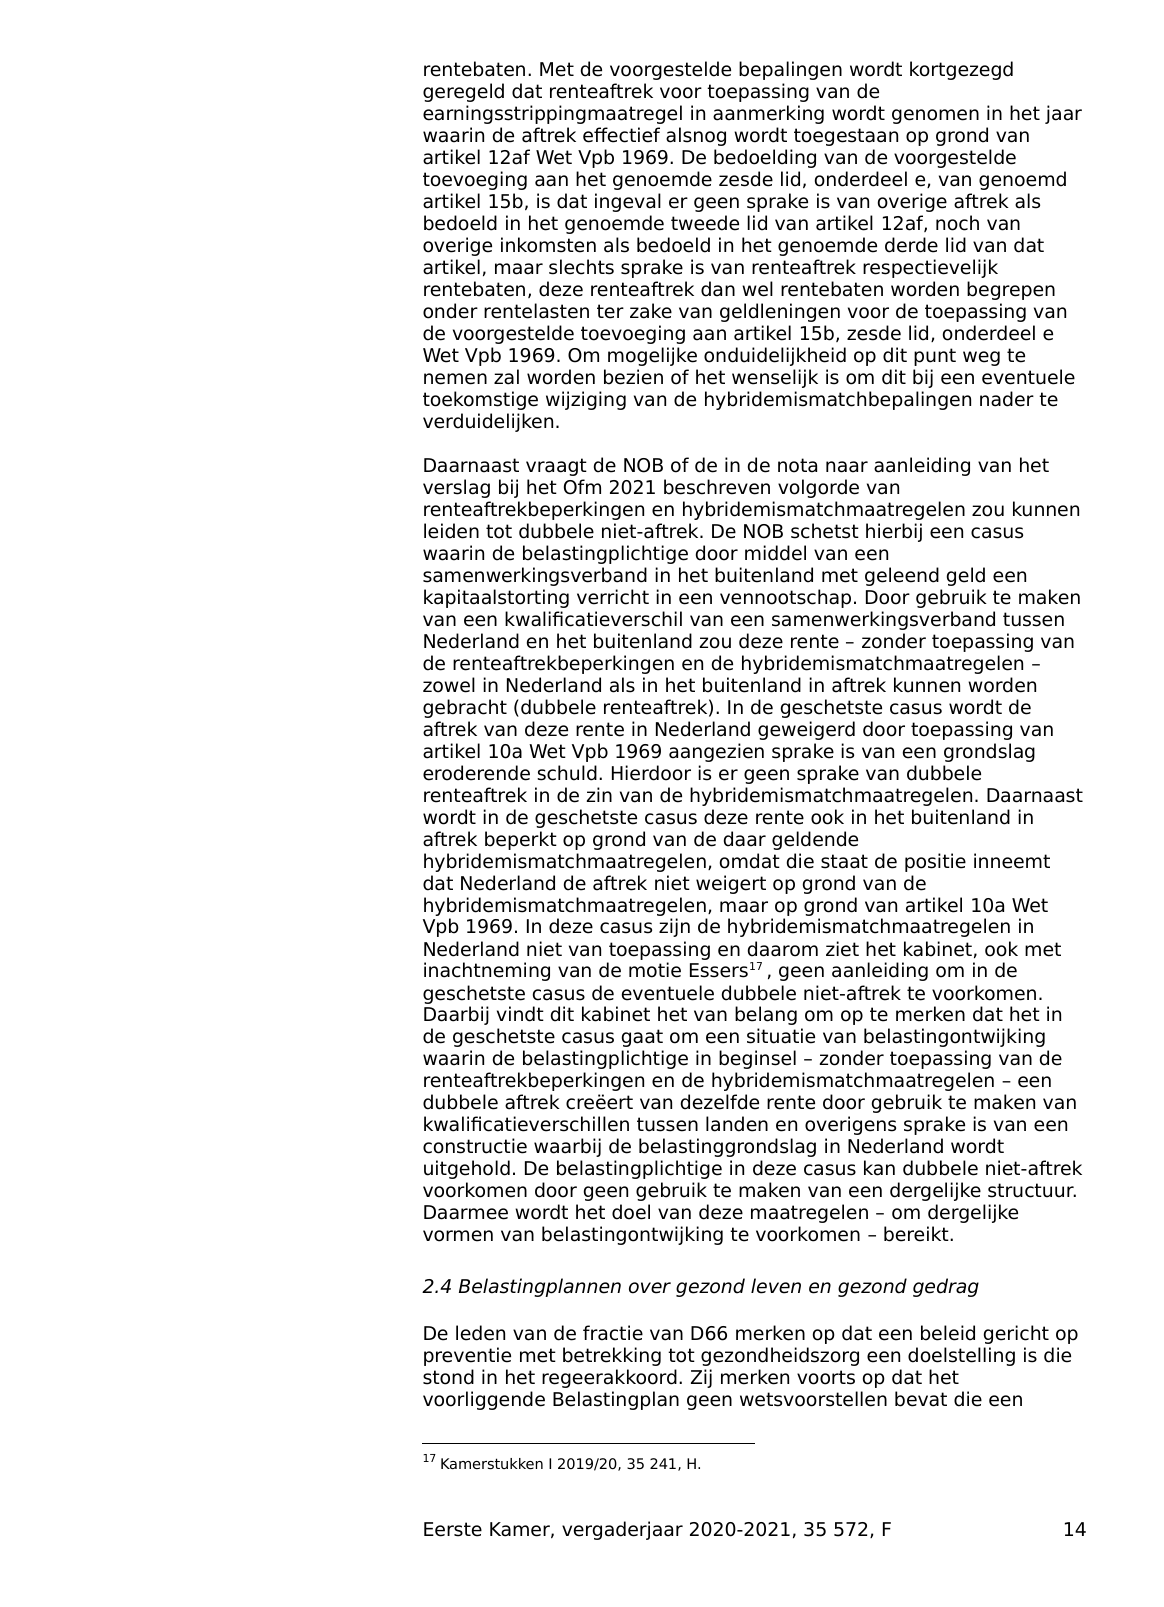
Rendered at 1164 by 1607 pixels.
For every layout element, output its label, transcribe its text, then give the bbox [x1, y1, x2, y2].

text Daarnaast vraagt de NOB of de in de nota naar aanleiding van het verslag bij het Ofm 2021 beschreven volgorde van renteaftrekbeperkingen en hybridemismatchmaatregelen zou kunnen leiden tot dubbele niet-aftrek. De NOB schetst hierbij een casus waarin de belastingplichtige door middel van een samenwerkingsverband in het buitenland met geleend geld een kapitaalstorting verricht in een vennootschap. Door gebruik te maken van een kwalificatieverschil van een samenwerkingsverband tussen Nederland en het buitenland zou deze rente – zonder toepassing van de renteaftrekbeperkingen en de hybridemismatchmaatregelen – zowel in Nederland als in het buitenland in aftrek kunnen worden gebracht (dubbele renteaftrek). In de geschetste casus wordt de aftrek van deze rente in Nederland geweigerd door toepassing van artikel 10a Wet Vpb 1969 aangezien sprake is van een grondslag eroderende schuld. Hierdoor is er geen sprake van dubbele renteaftrek in de zin van de hybridemismatchmaatregelen. Daarnaast wordt in de geschetste casus deze rente ook in het buitenland in aftrek beperkt op grond van de daar geldende hybridemismatchmaatregelen, omdat die staat de positie inneemt dat Nederland de aftrek niet weigert op grond van de hybridemismatchmaatregelen, maar op grond van artikel 10a Wet Vpb 1969. In deze casus zijn de hybridemismatchmaatregelen in Nederland niet van toepassing en daarom ziet het kabinet, ook met inachtneming van de motie Essers, geen aanleiding om in de geschetste casus de eventuele dubbele niet-aftrek te voorkomen. Daarbij vindt dit kabinet het van belang om op te merken dat het in de geschetste casus gaat om een situatie van belastingontwijking waarin de belastingplichtige in beginsel – zonder toepassing van de renteaftrekbeperkingen en de hybridemismatchmaatregelen – een dubbele aftrek creëert van dezelfde rente door gebruik te maken van kwalificatieverschillen tussen landen en overigens sprake is van een constructie waarbij de belastinggrondslag in Nederland wordt uitgehold. De belastingplichtige in deze casus kan dubbele niet-aftrek voorkomen door geen gebruik te maken van een dergelijke structuur. Daarmee wordt het doel van deze maatregelen – om dergelijke vormen van belastingontwijking te voorkomen – bereikt. [422, 455, 1087, 1246]
text rentebaten. Met de voorgestelde bepalingen wordt kortgezegd geregeld dat renteaftrek voor toepassing van de earningsstrippingmaatregel in aanmerking wordt genomen in het jaar waarin de aftrek effectief alsnog wordt toegestaan op grond van artikel 12af Wet Vpb 1969. De bedoelding van de voorgestelde toevoeging aan het genoemde zesde lid, onderdeel e, van genoemd artikel 15b, is dat ingeval er geen sprake is van overige aftrek als bedoeld in het genoemde tweede lid van artikel 12af, noch van overige inkomsten als bedoeld in het genoemde derde lid van dat artikel, maar slechts sprake is van renteaftrek respectievelijk rentebaten, deze renteaftrek dan wel rentebaten worden begrepen onder rentelasten ter zake van geldleningen voor de toepassing van de voorgestelde toevoeging aan artikel 15b, zesde lid, onderdeel e Wet Vpb 1969. Om mogelijke onduidelijkheid op dit punt weg te nemen zal worden bezien of het wenselijk is om dit bij een eventuele toekomstige wijziging van de hybridemismatchbepalingen nader te verduidelijken. [422, 59, 1087, 433]
subtitle 2.4 Belastingplannen over gezond leven en gezond gedrag [422, 1276, 1087, 1298]
text Kamerstukken I 2019/20, 35 241, H. [422, 1452, 1087, 1474]
text De leden van de fractie van D66 merken op dat een beleid gericht op preventie met betrekking tot gezondheidszorg een doelstelling is die stond in het regeerakkoord. Zij merken voorts op dat het voorliggende Belastingplan geen wetsvoorstellen bevat die een [422, 1323, 1087, 1411]
